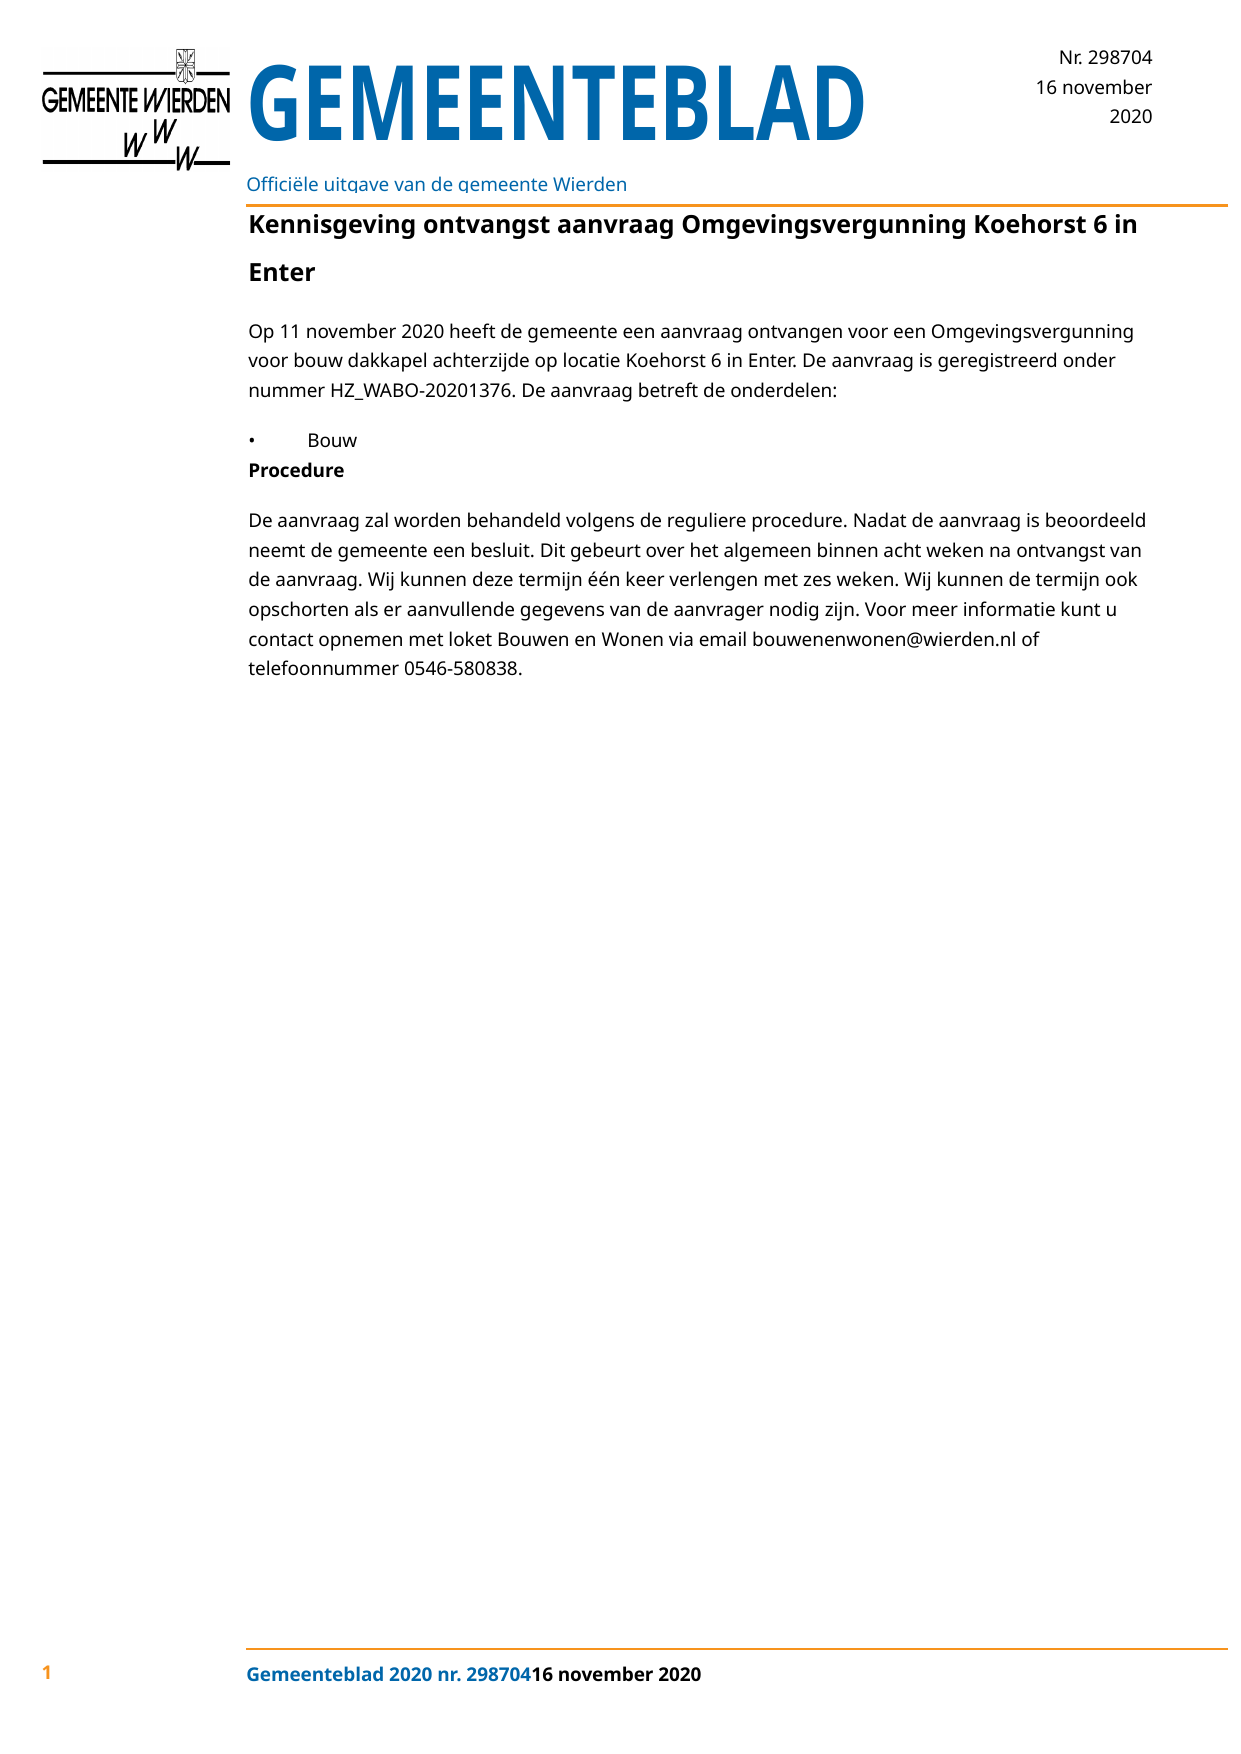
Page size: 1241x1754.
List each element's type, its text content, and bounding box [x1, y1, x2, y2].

list Bouw [248, 427, 1152, 453]
text Procedure [248, 457, 1152, 483]
text Kennisgeving ontvangst aanvraag Omgevingsvergunning Koehorst 6 in Enter [248, 207, 1152, 288]
picture [41, 47, 231, 172]
text De aanvraag zal worden behandeld volgens de reguliere procedure. Nadat de aanvraag is beoordeeld neemt de gemeente een besluit. Dit gebeurt over het algemeen binnen acht weken na ontvangst van de aanvraag. Wij kunnen deze termijn één keer verlengen met zes weken. Wij kunnen de termijn ook opschorten als er aanvullende gegevens van de aanvrager nodig zijn. Voor meer informatie kunt u contact opnemen met loket Bouwen en Wonen via email bouwenenwonen@wierden.nl of telefoonnummer 0546-580838. [248, 507, 1152, 681]
text Op 11 november 2020 heeft de gemeente een aanvraag ontvangen voor een Omgevingsvergunning voor bouw dakkapel achterzijde op locatie Koehorst 6 in Enter. De aanvraag is geregistreerd onder nummer HZ_WABO-20201376. De aanvraag betreft de onderdelen: [248, 318, 1152, 403]
